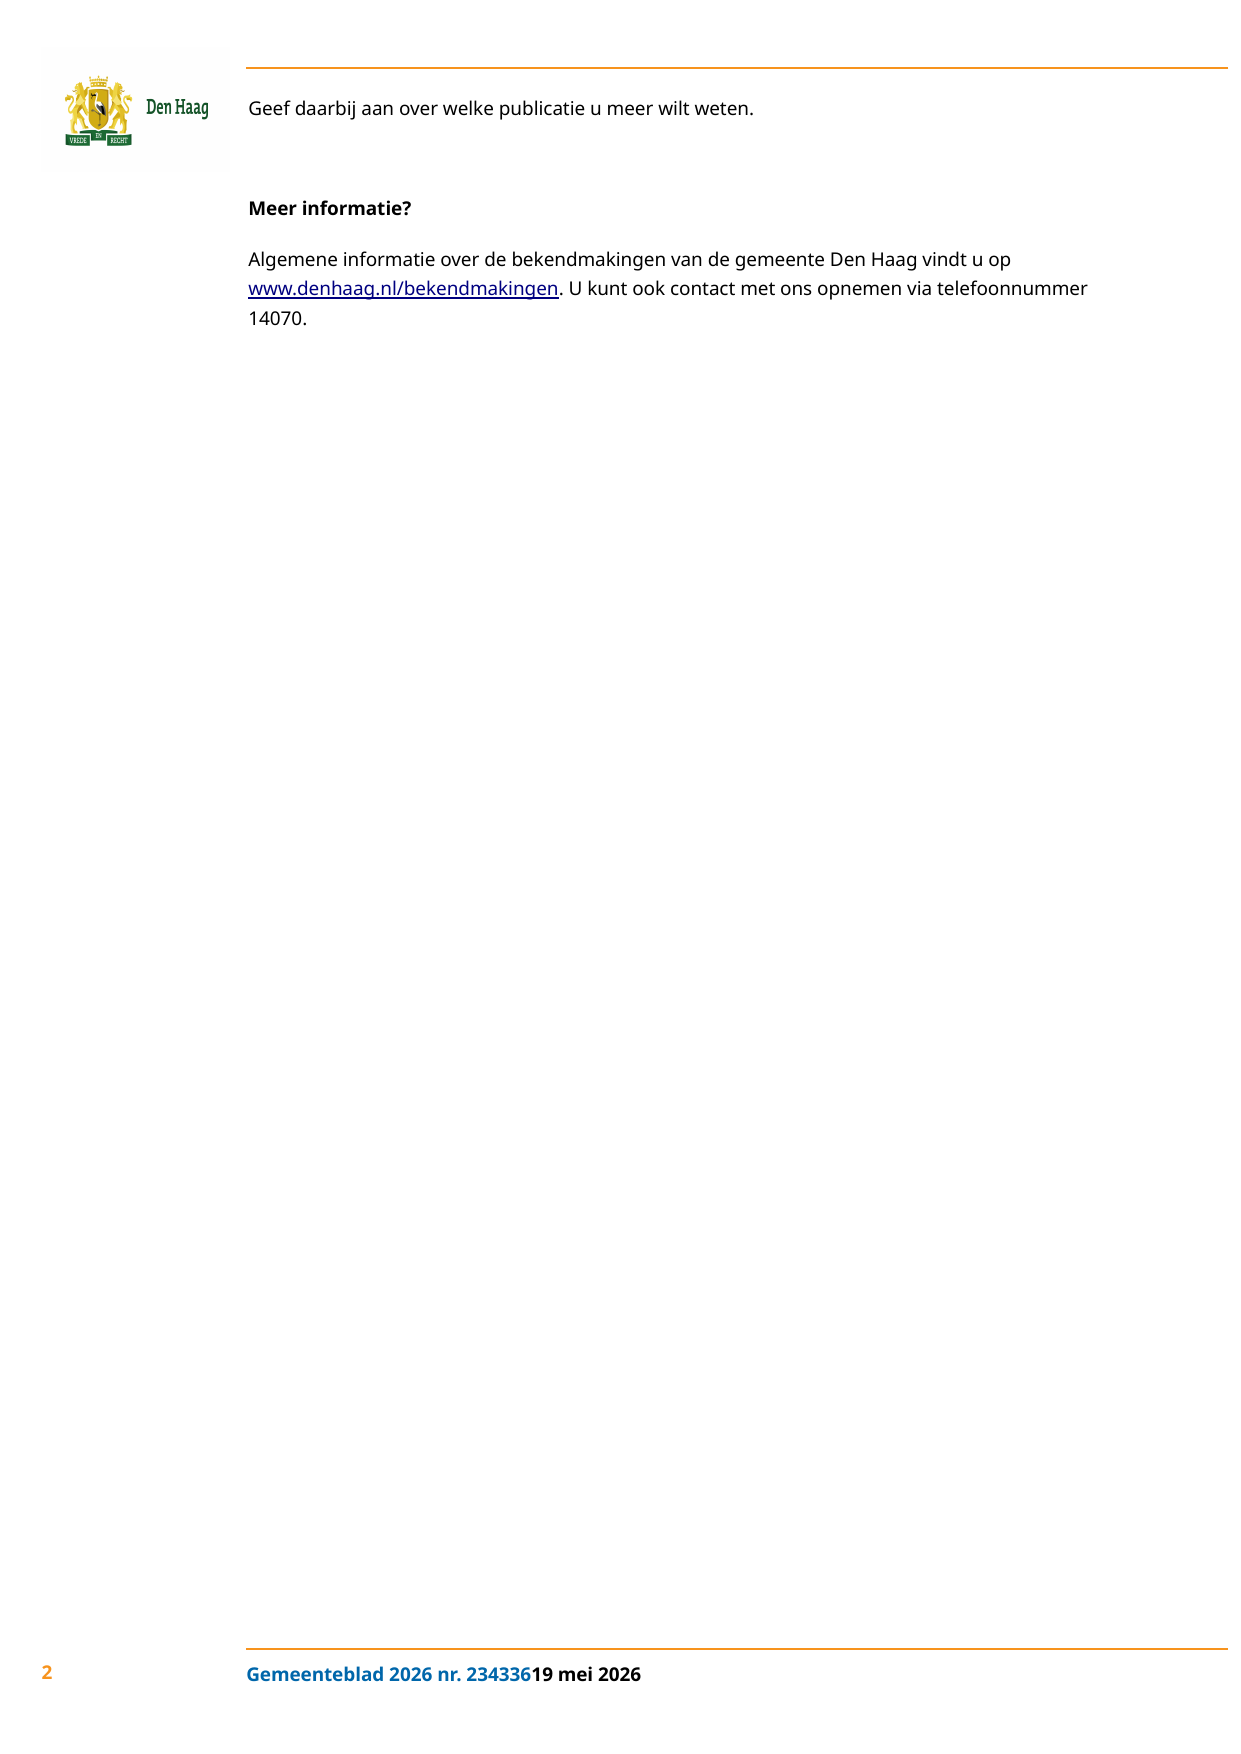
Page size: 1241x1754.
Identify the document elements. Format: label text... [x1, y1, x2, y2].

text Geef daarbij aan over welke publicatie u meer wilt weten. [248, 95, 1152, 121]
picture [41, 47, 231, 172]
text Algemene informatie over de bekendmakingen van de gemeente Den Haag vindt u op www.denhaag.nl/bekendmakingen. U kunt ook contact met ons opnemen via telefoonnummer 14070. [248, 246, 1152, 331]
text Meer informatie? [248, 196, 1152, 221]
